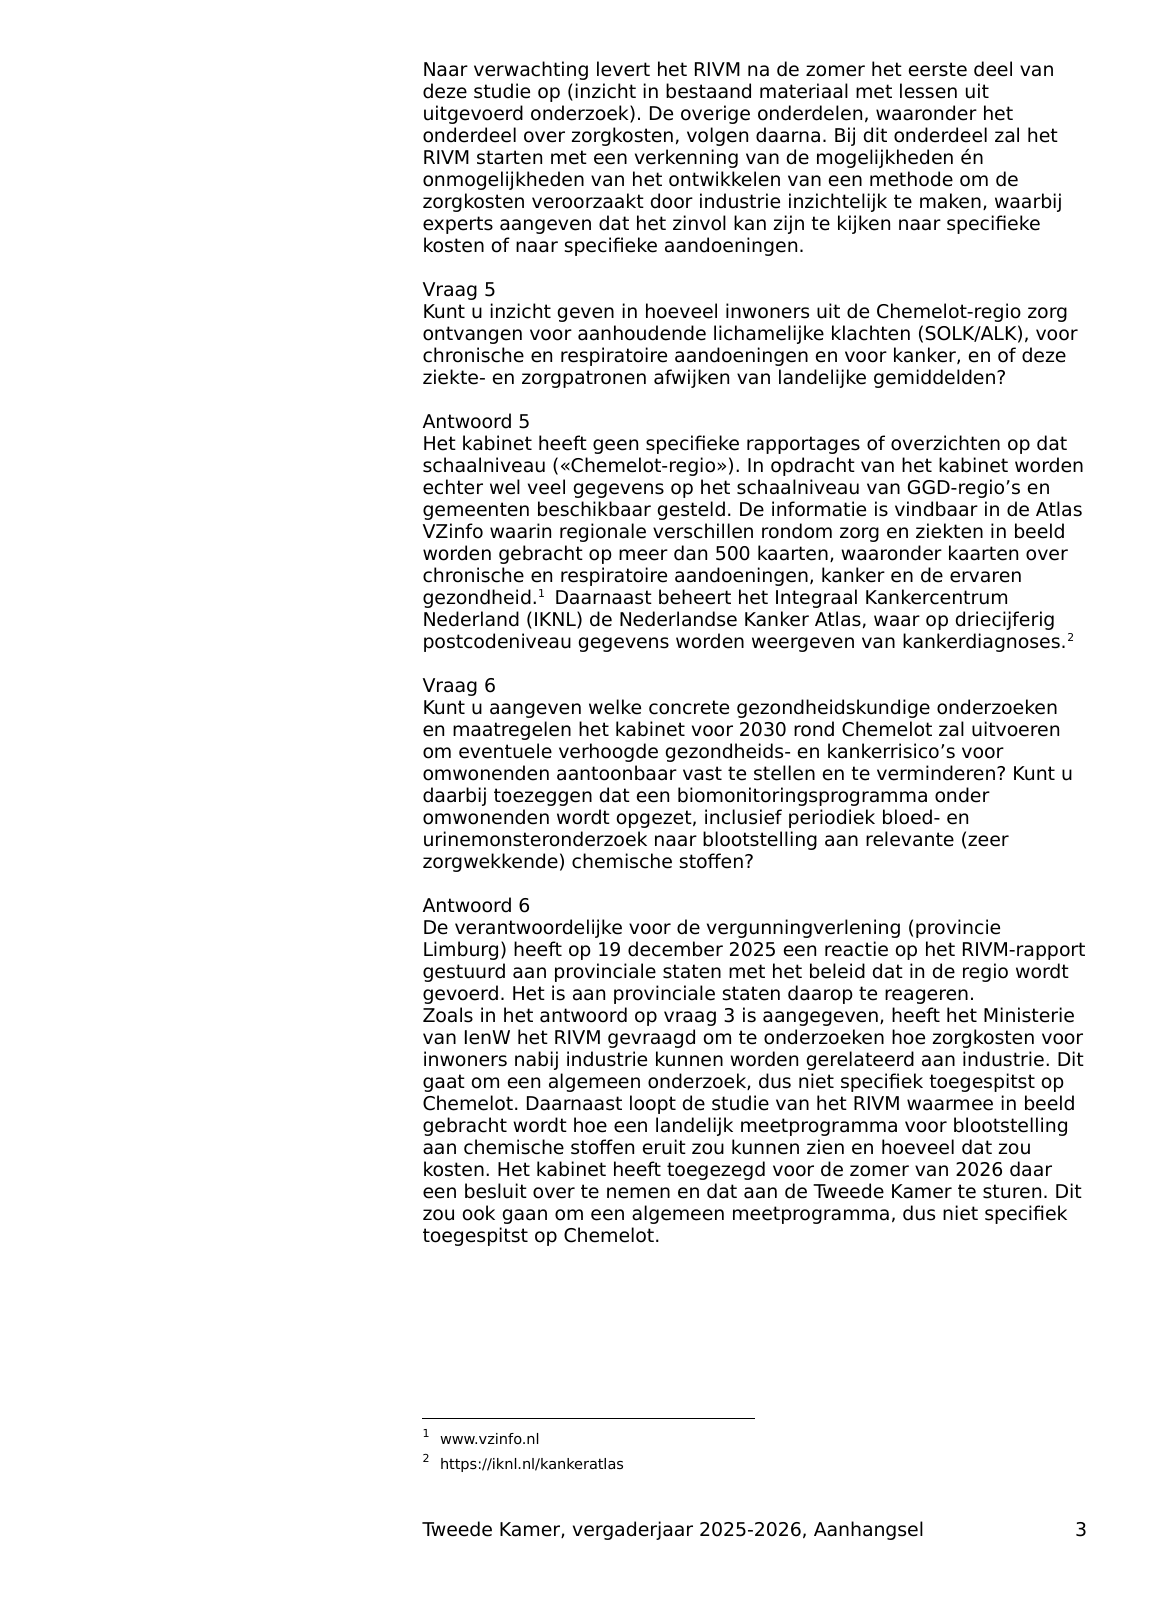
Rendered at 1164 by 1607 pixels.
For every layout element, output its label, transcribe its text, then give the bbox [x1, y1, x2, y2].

text Naar verwachting levert het RIVM na de zomer het eerste deel van deze studie op (inzicht in bestaand materiaal met lessen uit uitgevoerd onderzoek). De overige onderdelen, waaronder het onderdeel over zorgkosten, volgen daarna. Bij dit onderdeel zal het RIVM starten met een verkenning van de mogelijkheden én onmogelijkheden van het ontwikkelen van een methode om de zorgkosten veroorzaakt door industrie inzichtelijk te maken, waarbij experts aangeven dat het zinvol kan zijn te kijken naar specifieke kosten of naar specifieke aandoeningen. [422, 59, 1087, 257]
text Kunt u inzicht geven in hoeveel inwoners uit de Chemelot-regio zorg ontvangen voor aanhoudende lichamelijke klachten (SOLK/ALK), voor chronische en respiratoire aandoeningen en voor kanker, en of deze ziekte- en zorgpatronen afwijken van landelijke gemiddelden? [422, 301, 1087, 389]
text Antwoord 5 [422, 411, 1087, 433]
text Vraag 6 [422, 675, 1087, 697]
text Kunt u aangeven welke concrete gezondheidskundige onderzoeken en maatregelen het kabinet voor 2030 rond Chemelot zal uitvoeren om eventuele verhoogde gezondheids- en kankerrisico’s voor omwonenden aantoonbaar vast te stellen en te verminderen? Kunt u daarbij toezeggen dat een biomonitoringsprogramma onder omwonenden wordt opgezet, inclusief periodiek bloed- en urinemonsteronderzoek naar blootstelling aan relevante (zeer zorgwekkende) chemische stoffen? [422, 697, 1087, 873]
text Het kabinet heeft geen specifieke rapportages of overzichten op dat schaalniveau («Chemelot-regio»). In opdracht van het kabinet worden echter wel veel gegevens op het schaalniveau van GGD-regio’s en gemeenten beschikbaar gesteld. De informatie is vindbaar in de Atlas VZinfo waarin regionale verschillen rondom zorg en ziekten in beeld worden gebracht op meer dan 500 kaarten, waaronder kaarten over chronische en respiratoire aandoeningen, kanker en de ervaren gezondheid. Daarnaast beheert het Integraal Kankercentrum Nederland (IKNL) de Nederlandse Kanker Atlas, waar op driecijferig postcodeniveau gegevens worden weergeven van kankerdiagnoses. [422, 433, 1087, 653]
text https://iknl.nl/kankeratlas [422, 1452, 1087, 1474]
text De verantwoordelijke voor de vergunningverlening (provincie Limburg) heeft op 19 december 2025 een reactie op het RIVM-rapport gestuurd aan provinciale staten met het beleid dat in de regio wordt gevoerd. Het is aan provinciale staten daarop te reageren. [422, 917, 1087, 1005]
text Vraag 5 [422, 279, 1087, 301]
text Zoals in het antwoord op vraag 3 is aangegeven, heeft het Ministerie van IenW het RIVM gevraagd om te onderzoeken hoe zorgkosten voor inwoners nabij industrie kunnen worden gerelateerd aan industrie. Dit gaat om een algemeen onderzoek, dus niet specifiek toegespitst op Chemelot. Daarnaast loopt de studie van het RIVM waarmee in beeld gebracht wordt hoe een landelijk meetprogramma voor blootstelling aan chemische stoffen eruit zou kunnen zien en hoeveel dat zou kosten. Het kabinet heeft toegezegd voor de zomer van 2026 daar een besluit over te nemen en dat aan de Tweede Kamer te sturen. Dit zou ook gaan om een algemeen meetprogramma, dus niet specifiek toegespitst op Chemelot. [422, 1005, 1087, 1247]
text www.vzinfo.nl [422, 1427, 1087, 1449]
text Antwoord 6 [422, 895, 1087, 917]
